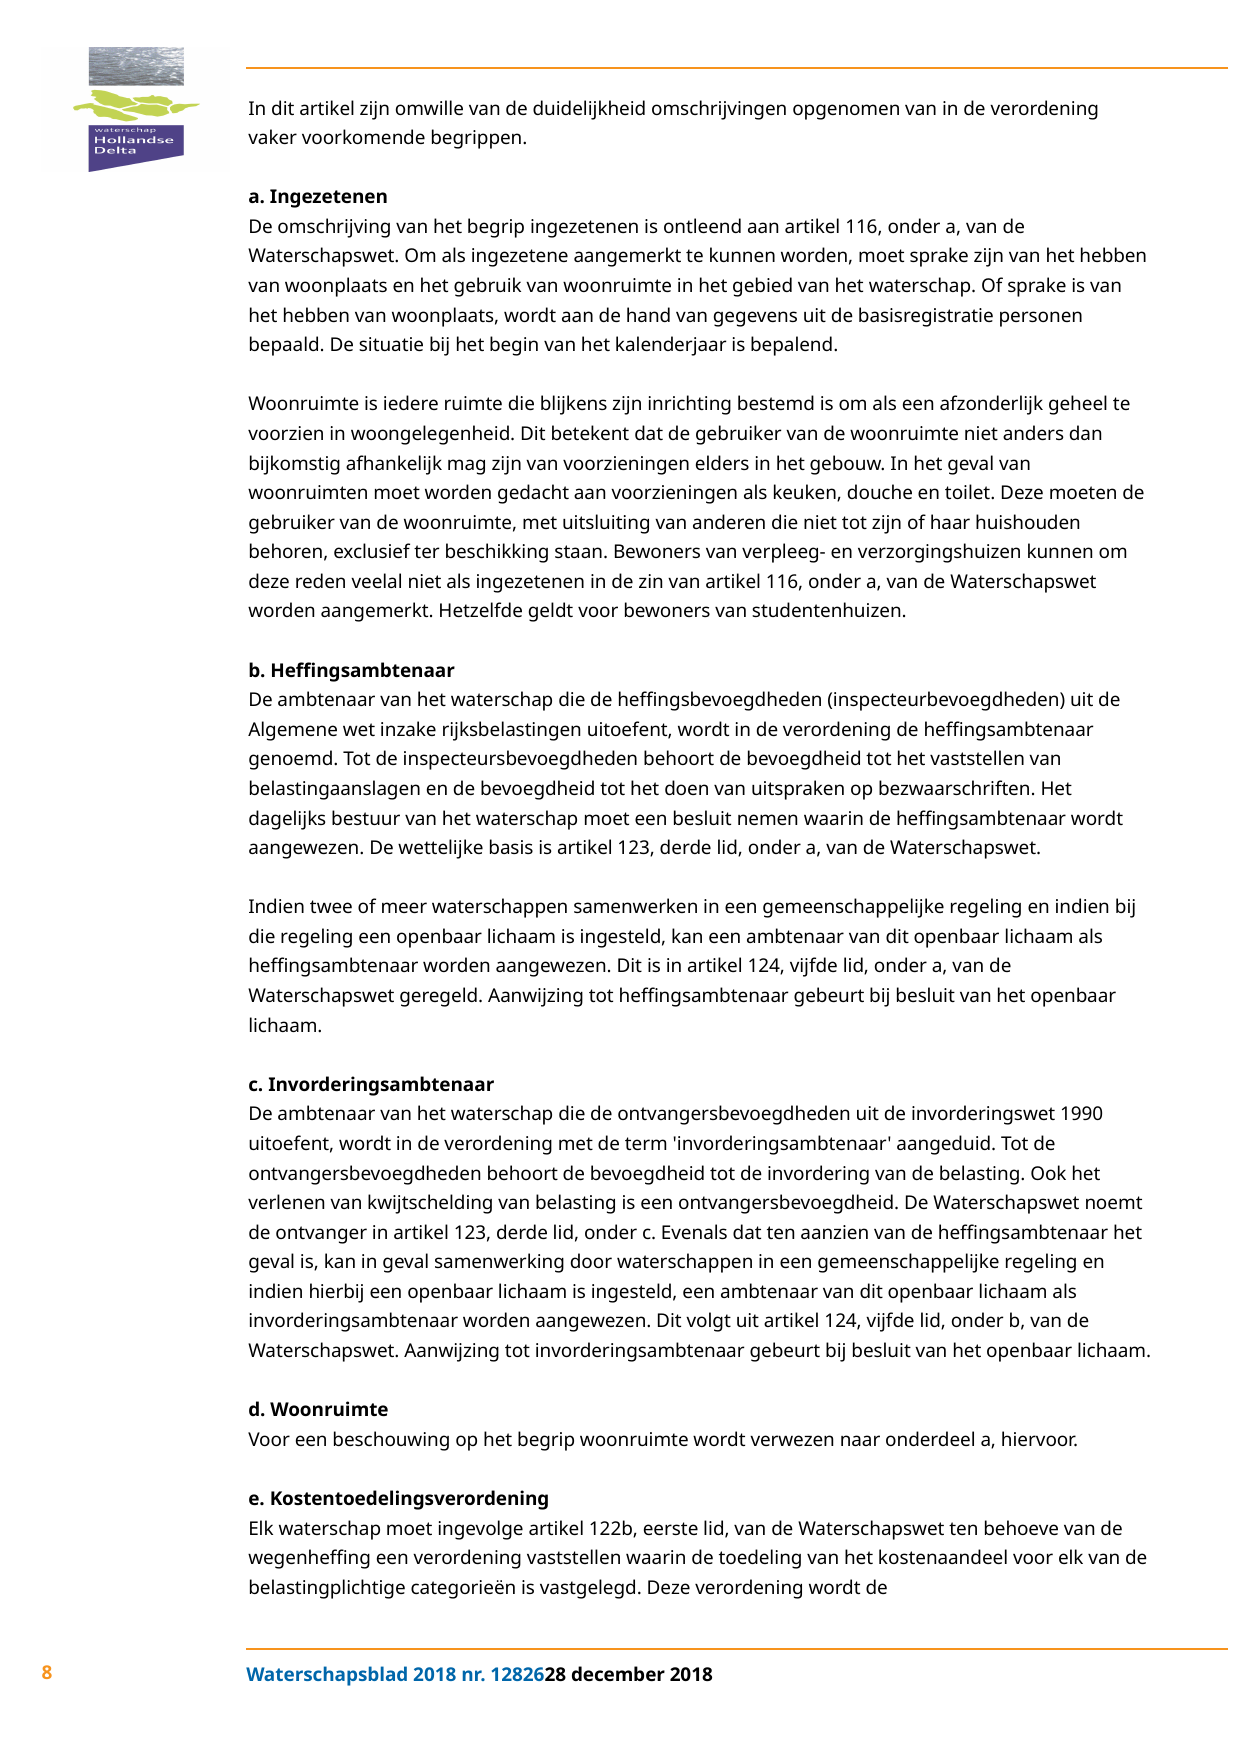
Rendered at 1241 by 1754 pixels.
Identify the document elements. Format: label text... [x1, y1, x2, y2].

picture [41, 47, 231, 172]
text b. Heffingsambtenaar [248, 657, 1152, 683]
text Voor een beschouwing op het begrip woonruimte wordt verwezen naar onderdeel a, hiervoor. [248, 1426, 1152, 1452]
text c. Invorderingsambtenaar [248, 1071, 1152, 1097]
text a. Ingezetenen [248, 183, 1152, 209]
text In dit artikel zijn omwille van de duidelijkheid omschrijvingen opgenomen van in de verordening vaker voorkomende begrippen. [248, 95, 1152, 150]
text Indien twee of meer waterschappen samenwerken in een gemeenschappelijke regeling en indien bij die regeling een openbaar lichaam is ingesteld, kan een ambtenaar van dit openbaar lichaam als heffingsambtenaar worden aangewezen. Dit is in artikel 124, vijfde lid, onder a, van de Waterschapswet geregeld. Aanwijzing tot heffingsambtenaar gebeurt bij besluit van het openbaar lichaam. [248, 893, 1152, 1038]
text d. Woonruimte [248, 1396, 1152, 1422]
text De ambtenaar van het waterschap die de ontvangersbevoegdheden uit de invorderingswet 1990 uitoefent, wordt in de verordening met de term 'invorderingsambtenaar' aangeduid. Tot de ontvangersbevoegdheden behoort de bevoegdheid tot de invordering van de belasting. Ook het verlenen van kwijtschelding van belasting is een ontvangersbevoegdheid. De Waterschapswet noemt de ontvanger in artikel 123, derde lid, onder c. Evenals dat ten aanzien van de heffingsambtenaar het geval is, kan in geval samenwerking door waterschappen in een gemeenschappelijke regeling en indien hierbij een openbaar lichaam is ingesteld, een ambtenaar van dit openbaar lichaam als invorderingsambtenaar worden aangewezen. Dit volgt uit artikel 124, vijfde lid, onder b, van de Waterschapswet. Aanwijzing tot invorderingsambtenaar gebeurt bij besluit van het openbaar lichaam. [248, 1101, 1152, 1363]
text De ambtenaar van het waterschap die de heffingsbevoegdheden (inspecteurbevoegdheden) uit de Algemene wet inzake rijksbelastingen uitoefent, wordt in de verordening de heffingsambtenaar genoemd. Tot de inspecteursbevoegdheden behoort de bevoegdheid tot het vaststellen van belastingaanslagen en de bevoegdheid tot het doen van uitspraken op bezwaarschriften. Het dagelijks bestuur van het waterschap moet een besluit nemen waarin de heffingsambtenaar wordt aangewezen. De wettelijke basis is artikel 123, derde lid, onder a, van de Waterschapswet. [248, 686, 1152, 860]
text De omschrijving van het begrip ingezetenen is ontleend aan artikel 116, onder a, van de Waterschapswet. Om als ingezetene aangemerkt te kunnen worden, moet sprake zijn van het hebben van woonplaats en het gebruik van woonruimte in het gebied van het waterschap. Of sprake is van het hebben van woonplaats, wordt aan de hand van gegevens uit de basisregistratie personen bepaald. De situatie bij het begin van het kalenderjaar is bepalend. [248, 213, 1152, 357]
text Woonruimte is iedere ruimte die blijkens zijn inrichting bestemd is om als een afzonderlijk geheel te voorzien in woongelegenheid. Dit betekent dat de gebruiker van de woonruimte niet anders dan bijkomstig afhankelijk mag zijn van voorzieningen elders in het gebouw. In het geval van woonruimten moet worden gedacht aan voorzieningen als keuken, douche en toilet. Deze moeten de gebruiker van de woonruimte, met uitsluiting van anderen die niet tot zijn of haar huishouden behoren, exclusief ter beschikking staan. Bewoners van verpleeg- en verzorgingshuizen kunnen om deze reden veelal niet als ingezetenen in de zin van artikel 116, onder a, van de Waterschapswet worden aangemerkt. Hetzelfde geldt voor bewoners van studentenhuizen. [248, 391, 1152, 623]
text e. Kostentoedelingsverordening [248, 1485, 1152, 1511]
text Elk waterschap moet ingevolge artikel 122b, eerste lid, van de Waterschapswet ten behoeve van de wegenheffing een verordening vaststellen waarin de toedeling van het kostenaandeel voor elk van de belastingplichtige categorieën is vastgelegd. Deze verordening wordt de [248, 1515, 1152, 1600]
